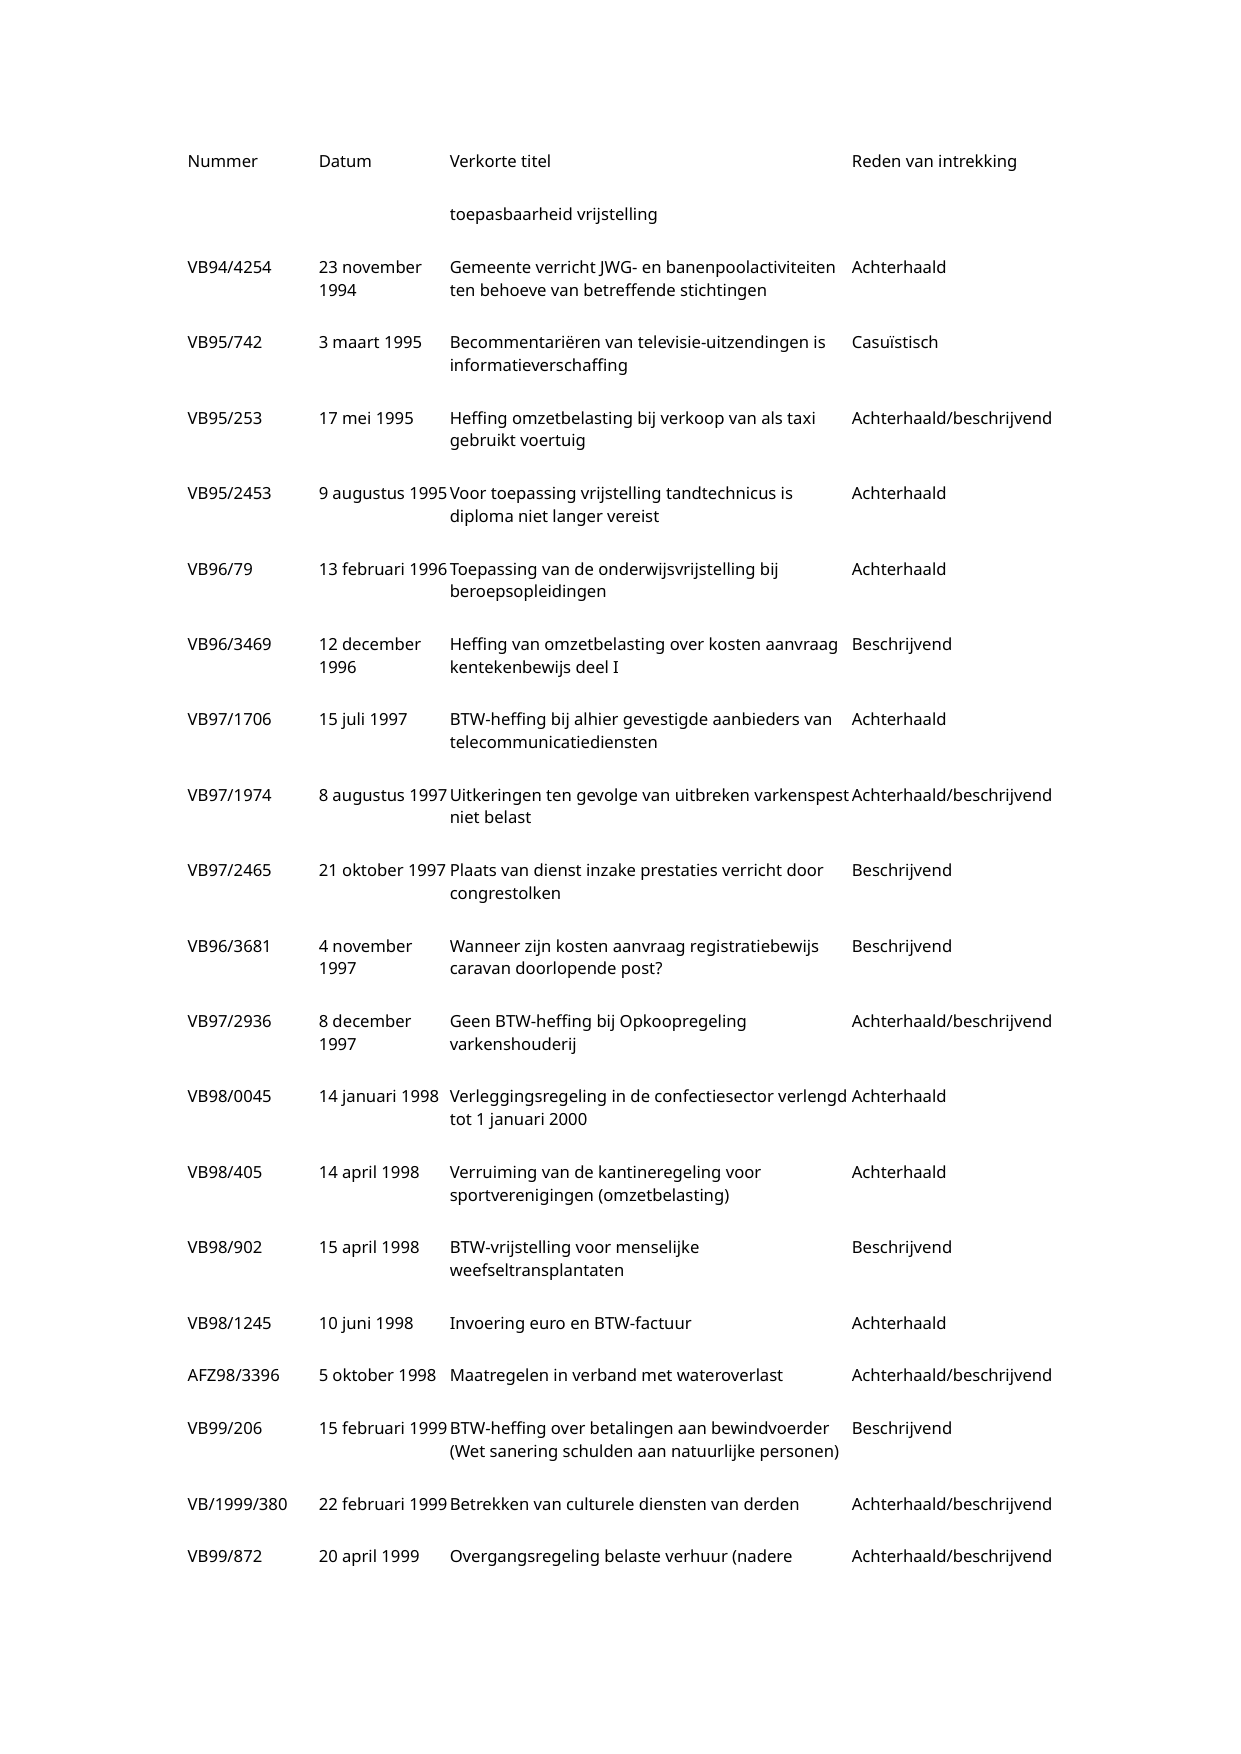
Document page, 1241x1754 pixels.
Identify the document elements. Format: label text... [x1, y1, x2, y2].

table_cell Achterhaald [852, 482, 1053, 557]
table_cell 22 februari 1999 [319, 1492, 449, 1545]
table_cell 15 februari 1999 [319, 1417, 449, 1492]
table_cell Invoering euro en BTW-factuur [450, 1311, 852, 1364]
table_cell VB99/206 [188, 1417, 318, 1492]
table_cell Achterhaald/beschrijvend [852, 1364, 1053, 1417]
table_cell Casuïstisch [852, 331, 1053, 406]
table_cell [188, 203, 318, 255]
table_cell [852, 203, 1053, 255]
table_cell toepasbaarheid vrijstelling [450, 203, 852, 255]
table_cell Achterhaald/beschrijvend [852, 406, 1053, 482]
table_cell Overgangsregeling belaste verhuur (nadere [450, 1545, 852, 1597]
table_cell Voor toepassing vrijstelling tandtechnicus is diploma niet langer vereist [450, 482, 852, 557]
table_cell AFZ98/3396 [188, 1364, 318, 1417]
table_cell 13 februari 1996 [319, 557, 449, 632]
table_cell VB97/1974 [188, 783, 318, 859]
table_cell VB98/405 [188, 1160, 318, 1236]
table_cell VB99/872 [188, 1545, 318, 1597]
table_cell 5 oktober 1998 [319, 1364, 449, 1417]
table_cell VB98/902 [188, 1236, 318, 1311]
table_cell BTW-vrijstelling voor menselijke weefseltransplantaten [450, 1236, 852, 1311]
table_cell 15 juli 1997 [319, 708, 449, 783]
table_cell Achterhaald [852, 1085, 1053, 1160]
table_cell VB97/2465 [188, 859, 318, 934]
table_cell Achterhaald [852, 557, 1053, 632]
table_cell Achterhaald [852, 1311, 1053, 1364]
table_cell Plaats van dienst inzake prestaties verricht door congrestolken [450, 859, 852, 934]
table_cell Achterhaald [852, 1160, 1053, 1236]
table_cell Achterhaald/beschrijvend [852, 783, 1053, 859]
table_cell 21 oktober 1997 [319, 859, 449, 934]
table_cell BTW-heffing bij alhier gevestigde aanbieders van telecommunicatiediensten [450, 708, 852, 783]
table_cell VB97/2936 [188, 1010, 318, 1085]
table_cell 14 april 1998 [319, 1160, 449, 1236]
table_cell Maatregelen in verband met wateroverlast [450, 1364, 852, 1417]
table_cell Achterhaald [852, 255, 1053, 331]
table_cell Achterhaald [852, 708, 1053, 783]
table_cell 8 december 1997 [319, 1010, 449, 1085]
table_cell 17 mei 1995 [319, 406, 449, 482]
table_cell [319, 203, 449, 255]
table_cell 15 april 1998 [319, 1236, 449, 1311]
table_cell VB96/3469 [188, 633, 318, 708]
table_header Reden van intrekking [852, 150, 1053, 203]
table_cell Beschrijvend [852, 859, 1053, 934]
table_cell 12 december 1996 [319, 633, 449, 708]
table_cell BTW-heffing over betalingen aan bewindvoerder (Wet sanering schulden aan natuurlijke personen) [450, 1417, 852, 1492]
table_cell VB94/4254 [188, 255, 318, 331]
table_cell 9 augustus 1995 [319, 482, 449, 557]
table_cell Verruiming van de kantineregeling voor sportverenigingen (omzetbelasting) [450, 1160, 852, 1236]
table_cell Betrekken van culturele diensten van derden [450, 1492, 852, 1545]
table_cell Achterhaald/beschrijvend [852, 1010, 1053, 1085]
table_cell Geen BTW-heffing bij Opkoopregeling varkenshouderij [450, 1010, 852, 1085]
table_cell Verleggingsregeling in de confectiesector verlengd tot 1 januari 2000 [450, 1085, 852, 1160]
table_header Datum [319, 150, 449, 203]
table_cell 3 maart 1995 [319, 331, 449, 406]
table_cell Achterhaald/beschrijvend [852, 1545, 1053, 1597]
table_cell 23 november 1994 [319, 255, 449, 331]
table_cell Heffing van omzetbelasting over kosten aanvraag kentekenbewijs deel I [450, 633, 852, 708]
table_cell VB95/742 [188, 331, 318, 406]
table_cell 10 juni 1998 [319, 1311, 449, 1364]
table_cell Becommentariëren van televisie-uitzendingen is informatieverschaffing [450, 331, 852, 406]
table_cell VB95/2453 [188, 482, 318, 557]
table_cell 14 januari 1998 [319, 1085, 449, 1160]
table_cell Wanneer zijn kosten aanvraag registratiebewijs caravan doorlopende post? [450, 934, 852, 1009]
table_cell Beschrijvend [852, 934, 1053, 1009]
table_header Verkorte titel [450, 150, 852, 203]
table_cell VB96/79 [188, 557, 318, 632]
table_cell VB95/253 [188, 406, 318, 482]
table_cell Beschrijvend [852, 1417, 1053, 1492]
table_cell Toepassing van de onderwijsvrijstelling bij beroepsopleidingen [450, 557, 852, 632]
table_cell 4 november 1997 [319, 934, 449, 1009]
table_cell 20 april 1999 [319, 1545, 449, 1597]
table_cell Gemeente verricht JWG- en banenpoolactiviteiten ten behoeve van betreffende stichtingen [450, 255, 852, 331]
table_cell VB97/1706 [188, 708, 318, 783]
table_cell VB98/1245 [188, 1311, 318, 1364]
table_header Nummer [188, 150, 318, 203]
table_cell Heffing omzetbelasting bij verkoop van als taxi gebruikt voertuig [450, 406, 852, 482]
table_cell Beschrijvend [852, 633, 1053, 708]
table_cell Achterhaald/beschrijvend [852, 1492, 1053, 1545]
table_cell 8 augustus 1997 [319, 783, 449, 859]
table_cell Uitkeringen ten gevolge van uitbreken varkenspest niet belast [450, 783, 852, 859]
table_cell Beschrijvend [852, 1236, 1053, 1311]
table_cell VB/1999/380 [188, 1492, 318, 1545]
table_cell VB96/3681 [188, 934, 318, 1009]
table_cell VB98/0045 [188, 1085, 318, 1160]
